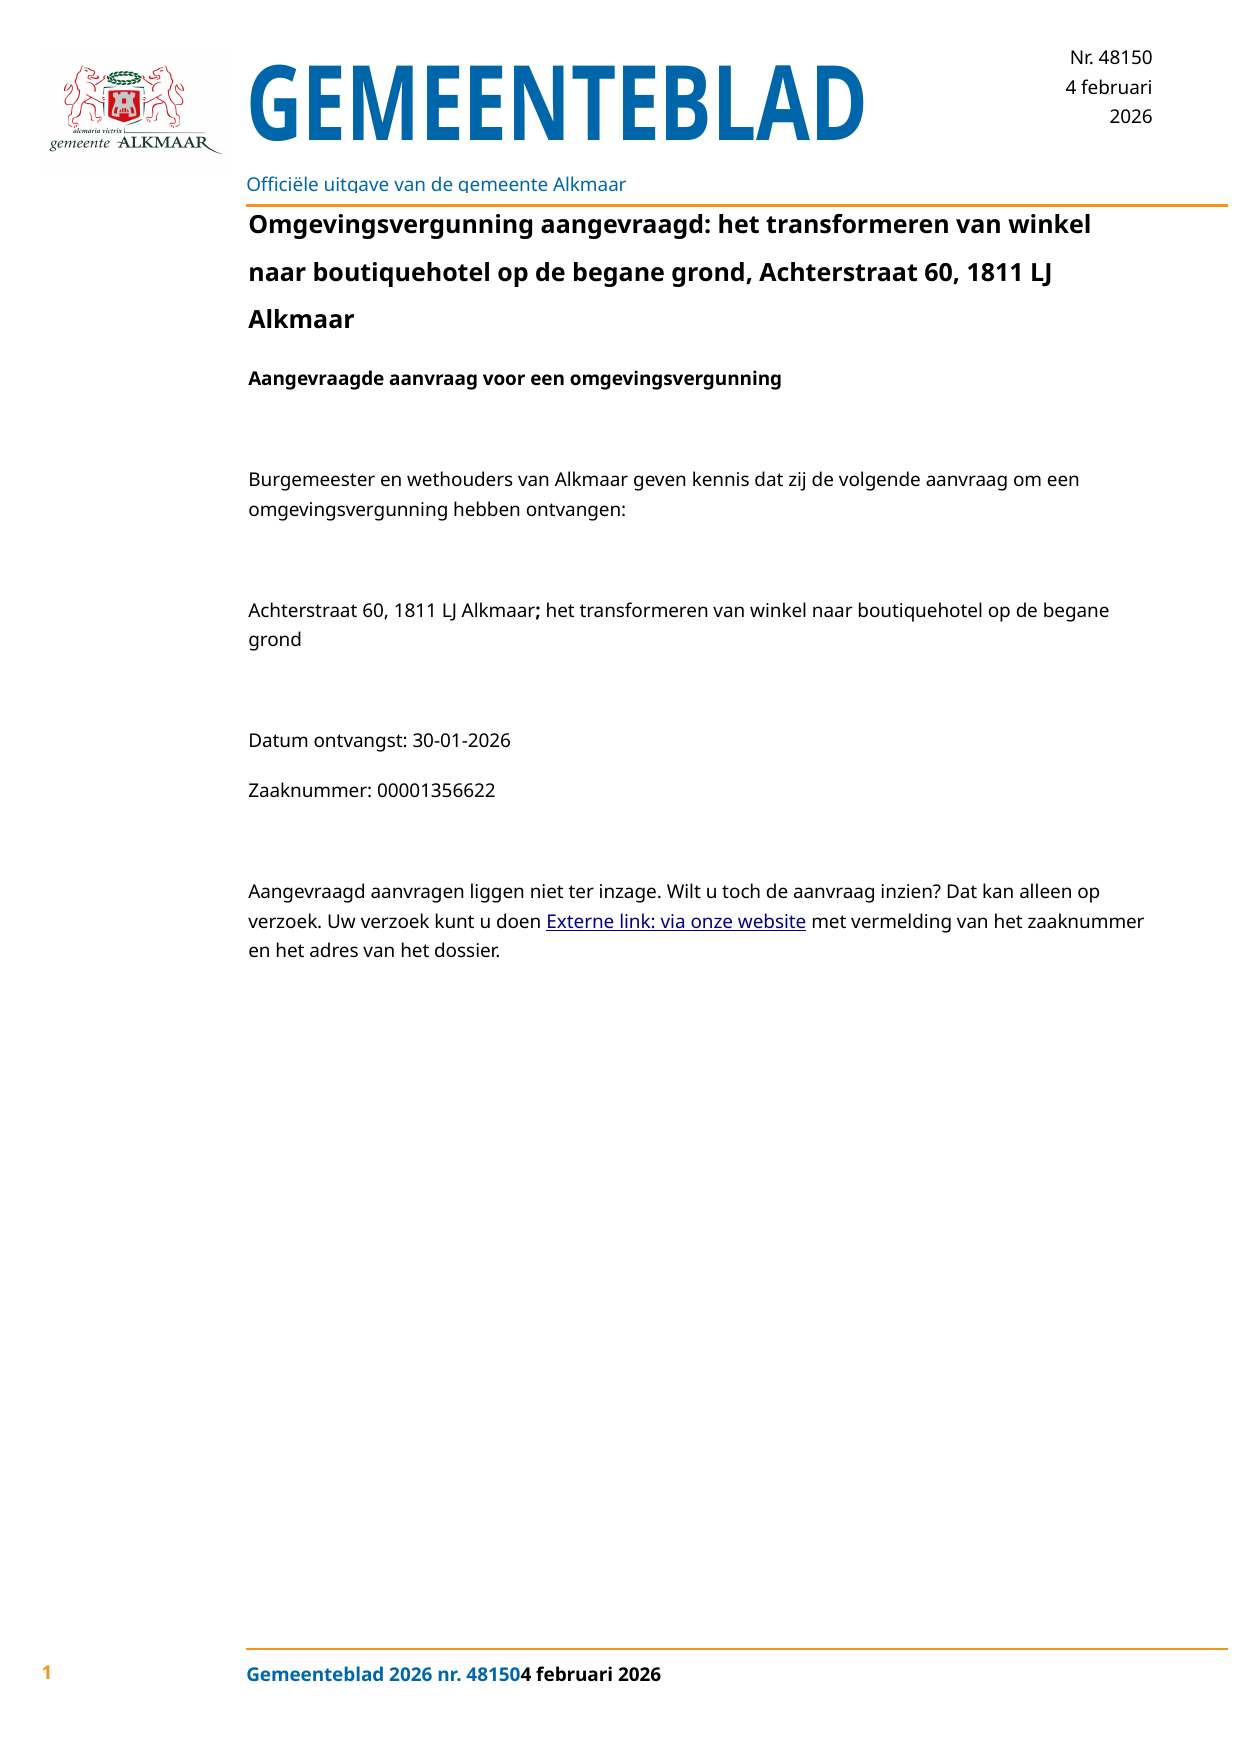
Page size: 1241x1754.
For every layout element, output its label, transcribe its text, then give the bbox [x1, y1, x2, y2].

text Omgevingsvergunning aangevraagd: het transformeren van winkel naar boutiquehotel op de begane grond, Achterstraat 60, 1811 LJ Alkmaar [248, 207, 1152, 336]
picture [41, 47, 231, 172]
text Achterstraat 60, 1811 LJ Alkmaar; het transformeren van winkel naar boutiquehotel op de begane grond [248, 597, 1152, 652]
text Burgemeester en wethouders van Alkmaar geven kennis dat zij de volgende aanvraag om een omgevingsvergunning hebben ontvangen: [248, 466, 1152, 522]
text Zaaknummer: 00001356622 [248, 778, 1152, 803]
text Aangevraagde aanvraag voor een omgevingsvergunning [248, 366, 1152, 391]
text Datum ontvangst: 30-01-2026 [248, 727, 1152, 753]
text Aangevraagd aanvragen liggen niet ter inzage. Wilt u toch de aanvraag inzien? Dat kan alleen op verzoek. Uw verzoek kunt u doen Externe link: via onze website met vermelding van het zaaknummer en het adres van het dossier. [248, 878, 1152, 963]
